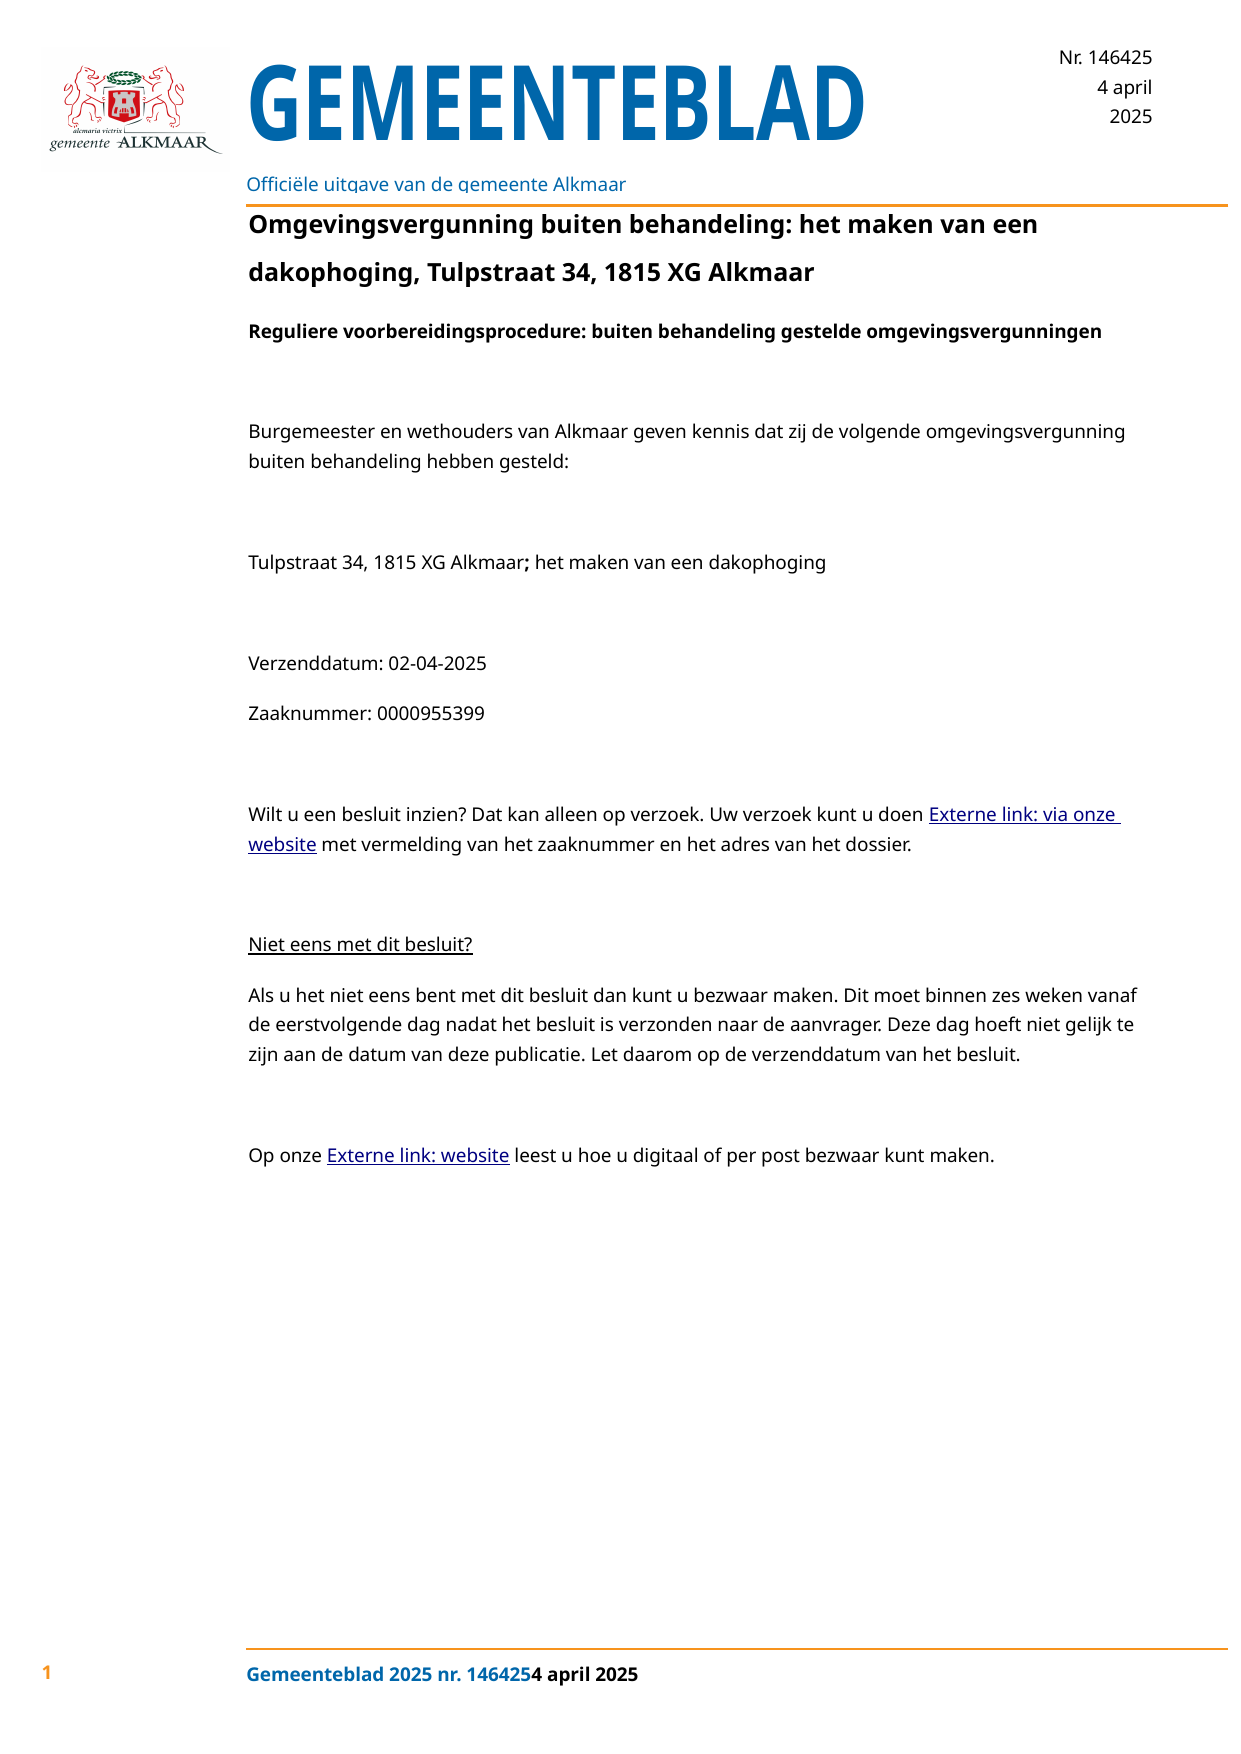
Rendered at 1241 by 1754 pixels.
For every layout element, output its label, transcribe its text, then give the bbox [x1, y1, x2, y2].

picture [41, 47, 231, 172]
text Verzenddatum: 02-04-2025 [248, 650, 1152, 676]
text Niet eens met dit besluit? [248, 932, 1152, 957]
text Als u het niet eens bent met dit besluit dan kunt u bezwaar maken. Dit moet binnen zes weken vanaf de eerstvolgende dag nadat het besluit is verzonden naar de aanvrager. Deze dag hoeft niet gelijk te zijn aan de datum van deze publicatie. Let daarom op de verzenddatum van het besluit. [248, 982, 1152, 1067]
text Omgevingsvergunning buiten behandeling: het maken van een dakophoging, Tulpstraat 34, 1815 XG Alkmaar [248, 207, 1152, 288]
text Burgemeester en wethouders van Alkmaar geven kennis dat zij de volgende omgevingsvergunning buiten behandeling hebben gesteld: [248, 419, 1152, 474]
text Zaaknummer: 0000955399 [248, 700, 1152, 726]
text Reguliere voorbereidingsprocedure: buiten behandeling gestelde omgevingsvergunningen [248, 318, 1152, 344]
text Op onze Externe link: website leest u hoe u digitaal of per post bezwaar kunt maken. [248, 1142, 1152, 1168]
text Wilt u een besluit inzien? Dat kan alleen op verzoek. Uw verzoek kunt u doen Externe link: via onze website met vermelding van het zaaknummer en het adres van het dossier. [248, 801, 1152, 857]
text Tulpstraat 34, 1815 XG Alkmaar; het maken van een dakophoging [248, 549, 1152, 575]
